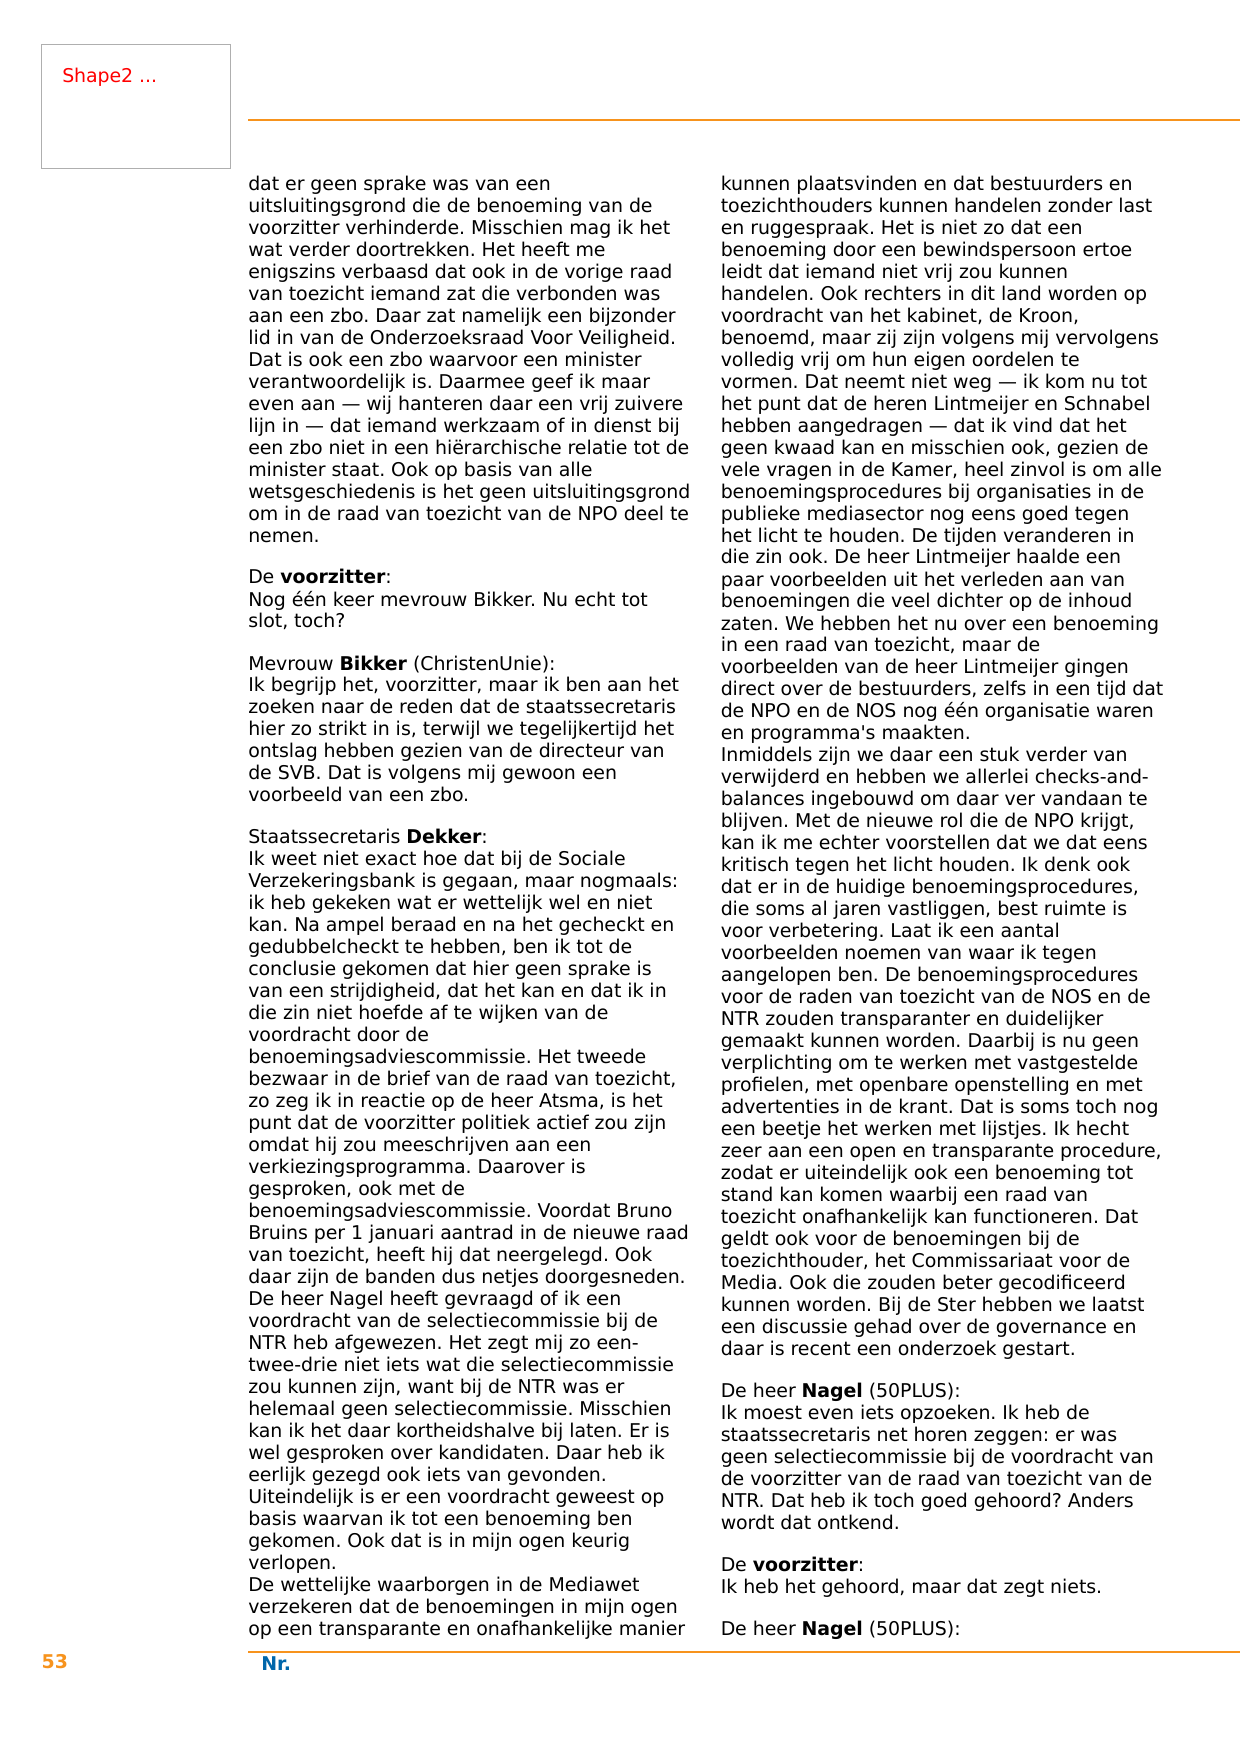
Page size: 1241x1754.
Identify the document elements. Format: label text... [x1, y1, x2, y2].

text Ik weet niet exact hoe dat bij de Sociale Verzekeringsbank is gegaan, maar nogmaals: ik heb gekeken wat er wettelijk wel en niet kan. Na ampel beraad en na het gecheckt en gedubbelcheckt te hebben, ben ik tot de conclusie gekomen dat hier geen sprake is van een strijdigheid, dat het kan en dat ik in die zin niet hoefde af te wijken van de voordracht door de benoemingsadviescommissie. Het tweede bezwaar in de brief van de raad van toezicht, zo zeg ik in reactie op de heer Atsma, is het punt dat de voorzitter politiek actief zou zijn omdat hij zou meeschrijven aan een verkiezingsprogramma. Daarover is gesproken, ook met de benoemingsadviescommissie. Voordat Bruno Bruins per 1 januari aantrad in de nieuwe raad van toezicht, heeft hij dat neergelegd. Ook daar zijn de banden dus netjes doorgesneden. [248, 848, 691, 1288]
text Staatssecretaris Dekker: [248, 826, 691, 848]
text Mevrouw Bikker (ChristenUnie): [248, 652, 691, 674]
text Ik moest even iets opzoeken. Ik heb de staatssecretaris net horen zeggen: er was geen selectiecommissie bij de voordracht van de voorzitter van de raad van toezicht van de NTR. Dat heb ik toch goed gehoord? Anders wordt dat ontkend. [721, 1402, 1163, 1533]
text De voorzitter: [721, 1553, 1163, 1576]
text De heer Nagel (50PLUS): [721, 1380, 1163, 1402]
text De heer Nagel heeft gevraagd of ik een voordracht van de selectiecommissie bij de NTR heb afgewezen. Het zegt mij zo een-twee-drie niet iets wat die selectiecommissie zou kunnen zijn, want bij de NTR was er helemaal geen selectiecommissie. Misschien kan ik het daar kortheidshalve bij laten. Er is wel gesproken over kandidaten. Daar heb ik eerlijk gezegd ook iets van gevonden. Uiteindelijk is er een voordracht geweest op basis waarvan ik tot een benoeming ben gekomen. Ook dat is in mijn ogen keurig verlopen. [248, 1288, 691, 1573]
text Inmiddels zijn we daar een stuk verder van verwijderd en hebben we allerlei checks-and-balances ingebouwd om daar ver vandaan te blijven. Met de nieuwe rol die de NPO krijgt, kan ik me echter voorstellen dat we dat eens kritisch tegen het licht houden. Ik denk ook dat er in de huidige benoemingsprocedures, die soms al jaren vastliggen, best ruimte is voor verbetering. Laat ik een aantal voorbeelden noemen van waar ik tegen aangelopen ben. De benoemingsprocedures voor de raden van toezicht van de NOS en de NTR zouden transparanter en duidelijker gemaakt kunnen worden. Daarbij is nu geen verplichting om te werken met vastgestelde profielen, met openbare openstelling en met advertenties in de krant. Dat is soms toch nog een beetje het werken met lijstjes. Ik hecht zeer aan een open en transparante procedure, zodat er uiteindelijk ook een benoeming tot stand kan komen waarbij een raad van toezicht onafhankelijk kan functioneren. Dat geldt ook voor de benoemingen bij de toezichthouder, het Commissariaat voor de Media. Ook die zouden beter gecodificeerd kunnen worden. Bij de Ster hebben we laatst een discussie gehad over de governance en daar is recent een onderzoek gestart. [721, 744, 1163, 1360]
text De heer Nagel (50PLUS): [721, 1617, 1163, 1639]
text Ik begrijp het, voorzitter, maar ik ben aan het zoeken naar de reden dat de staatssecretaris hier zo strikt in is, terwijl we tegelijkertijd het ontslag hebben gezien van de directeur van de SVB. Dat is volgens mij gewoon een voorbeeld van een zbo. [248, 674, 691, 806]
text De voorzitter: [248, 566, 691, 588]
text Ik heb het gehoord, maar dat zegt niets. [721, 1576, 1163, 1597]
text kunnen plaatsvinden en dat bestuurders en toezichthouders kunnen handelen zonder last en ruggespraak. Het is niet zo dat een benoeming door een bewindspersoon ertoe leidt dat iemand niet vrij zou kunnen handelen. Ook rechters in dit land worden op voordracht van het kabinet, de Kroon, benoemd, maar zij zijn volgens mij vervolgens volledig vrij om hun eigen oordelen te vormen. Dat neemt niet weg — ik kom nu tot het punt dat de heren Lintmeijer en Schnabel hebben aangedragen — dat ik vind dat het geen kwaad kan en misschien ook, gezien de vele vragen in de Kamer, heel zinvol is om alle benoemingsprocedures bij organisaties in de publieke mediasector nog eens goed tegen het licht te houden. De tijden veranderen in die zin ook. De heer Lintmeijer haalde een paar voorbeelden uit het verleden aan van benoemingen die veel dichter op de inhoud zaten. We hebben het nu over een benoeming in een raad van toezicht, maar de voorbeelden van de heer Lintmeijer gingen direct over de bestuurders, zelfs in een tijd dat de NPO en de NOS nog één organisatie waren en programma's maakten. [721, 173, 1163, 744]
text Nog één keer mevrouw Bikker. Nu echt tot slot, toch? [248, 588, 691, 632]
text De wettelijke waarborgen in de Mediawet verzekeren dat de benoemingen in mijn ogen op een transparante en onafhankelijke manier [248, 1573, 691, 1639]
text dat er geen sprake was van een uitsluitingsgrond die de benoeming van de voorzitter verhinderde. Misschien mag ik het wat verder doortrekken. Het heeft me enigszins verbaasd dat ook in de vorige raad van toezicht iemand zat die verbonden was aan een zbo. Daar zat namelijk een bijzonder lid in van de Onderzoeksraad Voor Veiligheid. Dat is ook een zbo waarvoor een minister verantwoordelijk is. Daarmee geef ik maar even aan — wij hanteren daar een vrij zuivere lijn in — dat iemand werkzaam of in dienst bij een zbo niet in een hiërarchische relatie tot de minister staat. Ook op basis van alle wetsgeschiedenis is het geen uitsluitingsgrond om in de raad van toezicht van de NPO deel te nemen. [248, 173, 691, 546]
